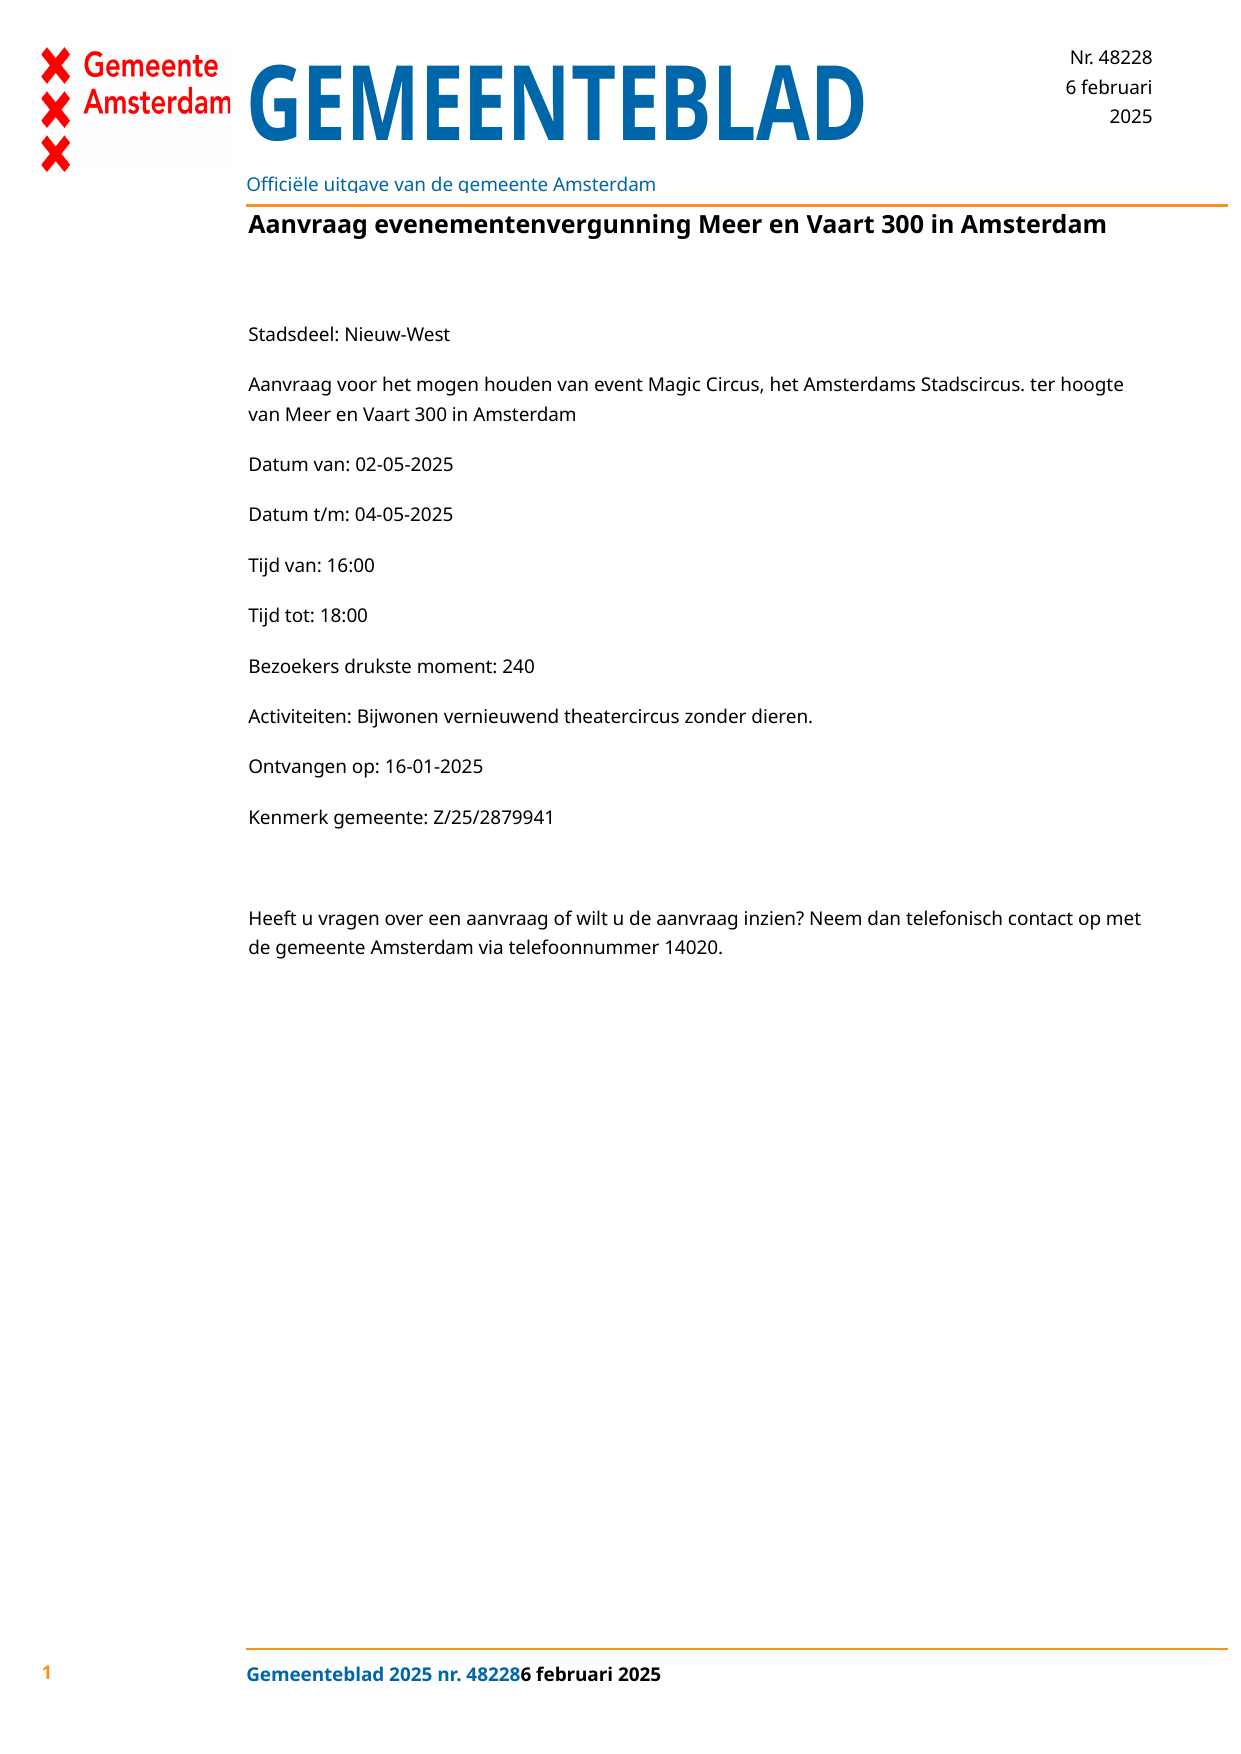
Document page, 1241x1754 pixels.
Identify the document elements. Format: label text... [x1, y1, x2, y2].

text Tijd tot: 18:00 [248, 602, 1152, 628]
text Heeft u vragen over een aanvraag of wilt u de aanvraag inzien? Neem dan telefonisch contact op met de gemeente Amsterdam via telefoonnummer 14020. [248, 905, 1152, 960]
text Activiteiten: Bijwonen vernieuwend theatercircus zonder dieren. [248, 703, 1152, 729]
picture [41, 47, 231, 172]
text Bezoekers drukste moment: 240 [248, 653, 1152, 678]
text Ontvangen op: 16-01-2025 [248, 754, 1152, 779]
text Stadsdeel: Nieuw-West [248, 321, 1152, 346]
text Datum van: 02-05-2025 [248, 451, 1152, 477]
text Aanvraag voor het mogen houden van event Magic Circus, het Amsterdams Stadscircus. ter hoogte van Meer en Vaart 300 in Amsterdam [248, 371, 1152, 426]
text Datum t/m: 04-05-2025 [248, 502, 1152, 527]
text Tijd van: 16:00 [248, 552, 1152, 578]
text Kenmerk gemeente: Z/25/2879941 [248, 804, 1152, 830]
text Aanvraag evenementenvergunning Meer en Vaart 300 in Amsterdam [248, 207, 1152, 241]
